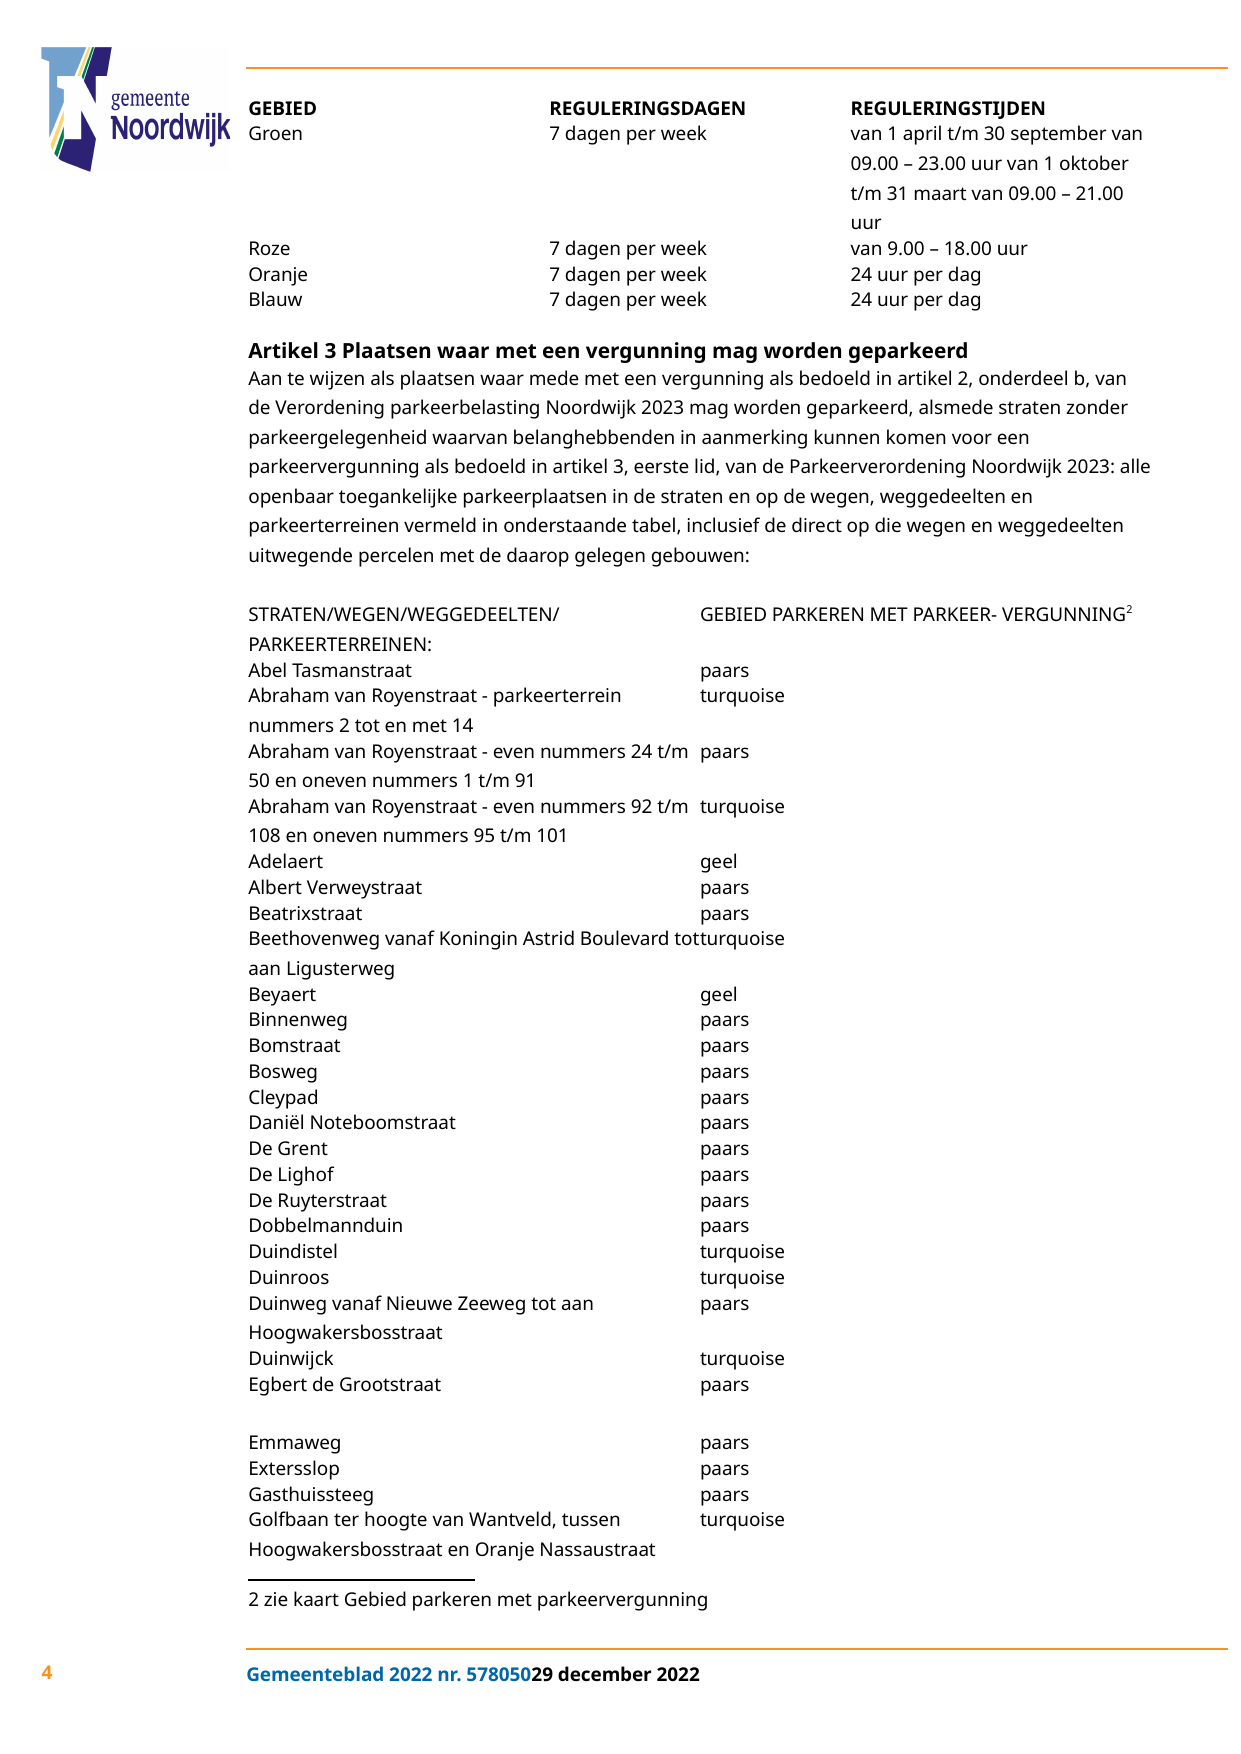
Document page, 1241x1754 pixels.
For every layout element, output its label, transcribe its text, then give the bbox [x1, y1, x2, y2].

table_cell Beethovenweg vanaf Koningin Astrid Boulevard tot aan Ligusterweg [248, 926, 700, 981]
table_cell Blauw [248, 286, 549, 312]
table_cell turquoise [700, 1345, 1152, 1371]
table_cell Abraham van Royenstraat - parkeerterrein nummers 2 tot en met 14 [248, 683, 700, 738]
table_cell paars [700, 1161, 1152, 1187]
table_cell Duinroos [248, 1264, 700, 1290]
table_header STRATEN/WEGEN/WEGGEDEELTEN/PARKEERTERREINEN: [248, 601, 700, 657]
table_cell Daniël Noteboomstraat [248, 1110, 700, 1135]
table_cell Bomstraat [248, 1033, 700, 1058]
table_cell Abraham van Royenstraat - even nummers 92 t/m 108 en oneven nummers 95 t/m 101 [248, 793, 700, 848]
text Artikel 3 Plaatsen waar met een vergunning mag worden geparkeerd [248, 336, 1152, 365]
table_cell paars [700, 1213, 1152, 1238]
table_cell paars [700, 1481, 1152, 1507]
table_cell Dobbelmannduin [248, 1213, 700, 1238]
table_cell van 9.00 – 18.00 uur [850, 235, 1152, 261]
table_cell Golfbaan ter hoogte van Wantveld, tussen Hoogwakersbosstraat en Oranje Nassaustraat [248, 1507, 700, 1562]
table_header REGULERINGSDAGEN [549, 95, 850, 121]
table_cell De Ruyterstraat [248, 1187, 700, 1212]
table_cell Duinwijck [248, 1345, 700, 1371]
table_cell Egbert de Grootstraat [248, 1371, 700, 1396]
table_cell turquoise [700, 1507, 1152, 1562]
table_cell turquoise [700, 926, 1152, 981]
table_cell Duinweg vanaf Nieuwe Zeeweg tot aan Hoogwakersbosstraat [248, 1290, 700, 1345]
table_cell paars [700, 1058, 1152, 1084]
table_cell paars [700, 874, 1152, 900]
table_cell 7 dagen per week [549, 235, 850, 261]
table_cell geel [700, 981, 1152, 1007]
table_cell Roze [248, 235, 549, 261]
table_cell Groen [248, 121, 549, 235]
table_cell De Grent [248, 1135, 700, 1161]
table_cell 24 uur per dag [850, 286, 1152, 312]
table_cell Cleypad [248, 1084, 700, 1109]
table_cell paars [700, 1371, 1152, 1396]
table_cell paars [700, 1135, 1152, 1161]
picture [41, 47, 231, 172]
table_cell Gasthuissteeg [248, 1481, 700, 1507]
table_cell De Lighof [248, 1161, 700, 1187]
table_cell Abel Tasmanstraat [248, 657, 700, 682]
table_cell paars [700, 900, 1152, 926]
table_cell paars [700, 1007, 1152, 1032]
table_header REGULERINGSTIJDEN [850, 95, 1152, 121]
table_cell turquoise [700, 1264, 1152, 1290]
table_cell Bosweg [248, 1058, 700, 1084]
table_header GEBIED PARKEREN MET PARKEER- VERGUNNING [700, 601, 1152, 657]
text Aan te wijzen als plaatsen waar mede met een vergunning als bedoeld in artikel 2, onderdeel b, van de Verordening parkeerbelasting Noordwijk 2023 mag worden geparkeerd, alsmede straten zonder parkeergelegenheid waarvan belanghebbenden in aanmerking kunnen komen voor een parkeervergunning als bedoeld in artikel 3, eerste lid, van de Parkeerverordening Noordwijk 2023: alle openbaar toegankelijke parkeerplaatsen in de straten en op de wegen, weggedeelten en parkeerterreinen vermeld in onderstaande tabel, inclusief de direct op die wegen en weggedeelten uitwegende percelen met de daarop gelegen gebouwen: [248, 365, 1152, 568]
table_cell turquoise [700, 683, 1152, 738]
table_cell Oranje [248, 261, 549, 286]
table_cell 7 dagen per week [549, 286, 850, 312]
table_cell 7 dagen per week [549, 121, 850, 235]
table_cell paars [700, 1033, 1152, 1058]
table_cell paars [700, 738, 1152, 793]
table_header GEBIED [248, 95, 549, 121]
table_cell Albert Verweystraat [248, 874, 700, 900]
table_cell 24 uur per dag [850, 261, 1152, 286]
table_cell Beyaert [248, 981, 700, 1007]
table_cell paars [700, 1110, 1152, 1135]
table_cell Binnenweg [248, 1007, 700, 1032]
table_cell Adelaert [248, 849, 700, 874]
table_cell paars [700, 1187, 1152, 1212]
table_header Emmaweg [248, 1429, 700, 1455]
table_cell geel [700, 849, 1152, 874]
table_cell van 1 april t/m 30 september van 09.00 – 23.00 uur van 1 oktober t/m 31 maart van 09.00 – 21.00 uur [850, 121, 1152, 235]
table_cell paars [700, 1455, 1152, 1481]
table_header paars [700, 1429, 1152, 1455]
table_cell 7 dagen per week [549, 261, 850, 286]
table_cell Abraham van Royenstraat - even nummers 24 t/m 50 en oneven nummers 1 t/m 91 [248, 738, 700, 793]
table_cell Extersslop [248, 1455, 700, 1481]
table_cell paars [700, 1084, 1152, 1109]
table_cell paars [700, 1290, 1152, 1345]
table_cell turquoise [700, 1238, 1152, 1264]
table_cell Beatrixstraat [248, 900, 700, 926]
table_cell paars [700, 657, 1152, 682]
table_cell Duindistel [248, 1238, 700, 1264]
table_cell turquoise [700, 793, 1152, 848]
